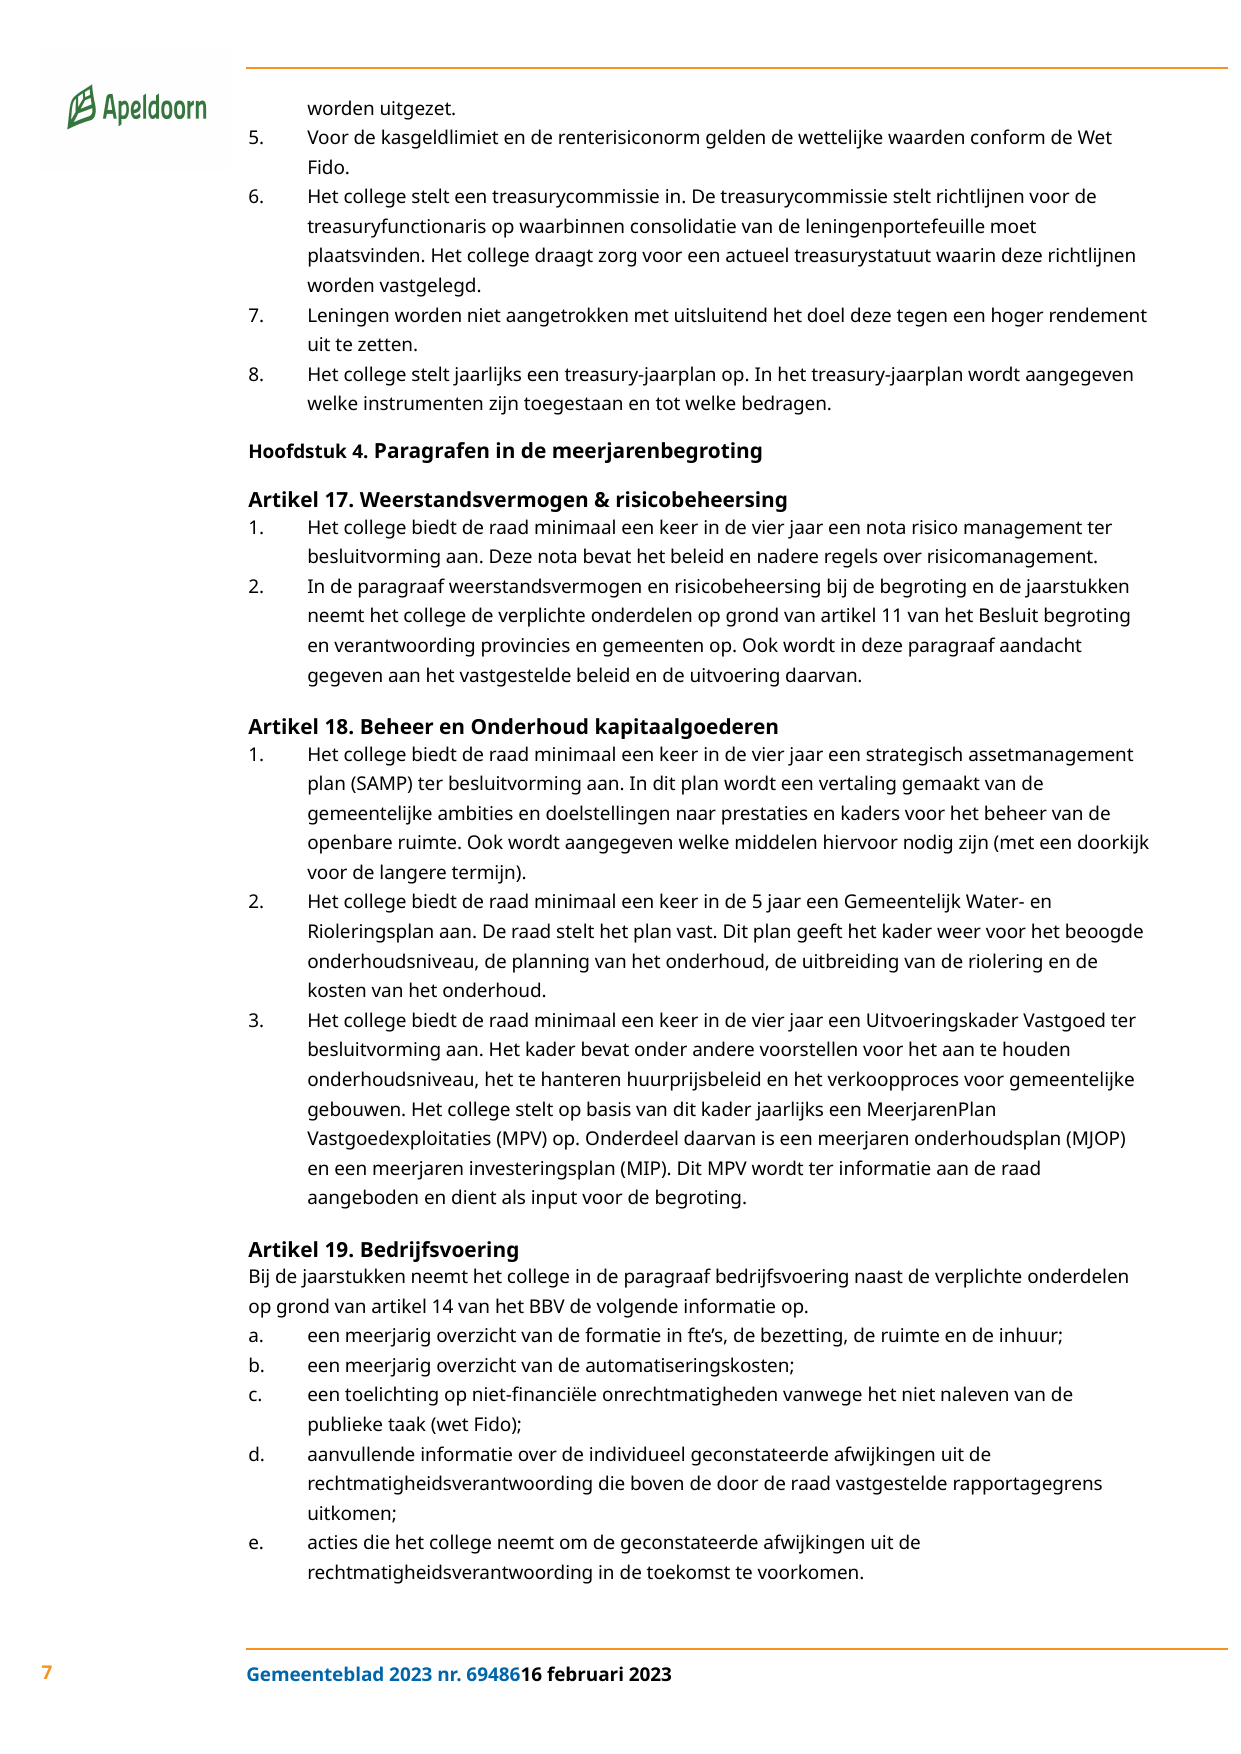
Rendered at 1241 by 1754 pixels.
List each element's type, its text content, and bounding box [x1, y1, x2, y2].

text Artikel 19. Bedrijfsvoering [248, 1235, 1152, 1263]
list een meerjarig overzicht van de automatiseringskosten; [248, 1352, 1152, 1378]
list In de paragraaf weerstandsvermogen en risicobeheersing bij de begroting en de jaarstukken neemt het college de verplichte onderdelen op grond van artikel 11 van het Besluit begroting en verantwoording provincies en gemeenten op. Ook wordt in deze paragraaf aandacht gegeven aan het vastgestelde beleid en de uitvoering daarvan. [248, 573, 1152, 688]
list aanvullende informatie over de individueel geconstateerde afwijkingen uit de rechtmatigheidsverantwoording die boven de door de raad vastgestelde rapportagegrens uitkomen; [248, 1441, 1152, 1526]
list Leningen worden niet aangetrokken met uitsluitend het doel deze tegen een hoger rendement uit te zetten. [248, 302, 1152, 357]
text Bij de jaarstukken neemt het college in de paragraaf bedrijfsvoering naast de verplichte onderdelen op grond van artikel 14 van het BBV de volgende informatie op. [248, 1263, 1152, 1319]
list worden uitgezet. [248, 95, 1152, 121]
list Voor de kasgeldlimiet en de renterisiconorm gelden de wettelijke waarden conform de Wet Fido. [248, 124, 1152, 180]
list Het college biedt de raad minimaal een keer in de vier jaar een strategisch assetmanagement plan (SAMP) ter besluitvorming aan. In dit plan wordt een vertaling gemaakt van de gemeentelijke ambities en doelstellingen naar prestaties en kaders voor het beheer van de openbare ruimte. Ook wordt aangegeven welke middelen hiervoor nodig zijn (met een doorkijk voor de langere termijn). [248, 741, 1152, 885]
list Het college biedt de raad minimaal een keer in de 5 jaar een Gemeentelijk Water- en Rioleringsplan aan. De raad stelt het plan vast. Dit plan geeft het kader weer voor het beoogde onderhoudsniveau, de planning van het onderhoud, de uitbreiding van de riolering en de kosten van het onderhoud. [248, 889, 1152, 1003]
list een meerjarig overzicht van de formatie in fte’s, de bezetting, de ruimte en de inhuur; [248, 1322, 1152, 1348]
text Artikel 17. Weerstandsvermogen & risicobeheersing [248, 486, 1152, 514]
list acties die het college neemt om de geconstateerde afwijkingen uit de rechtmatigheidsverantwoording in de toekomst te voorkomen. [248, 1529, 1152, 1585]
list Het college stelt een treasurycommissie in. De treasurycommissie stelt richtlijnen voor de treasuryfunctionaris op waarbinnen consolidatie van de leningenportefeuille moet plaatsvinden. Het college draagt zorg voor een actueel treasurystatuut waarin deze richtlijnen worden vastgelegd. [248, 183, 1152, 298]
list een toelichting op niet-financiële onrechtmatigheden vanwege het niet naleven van de publieke taak (wet Fido); [248, 1382, 1152, 1437]
picture [41, 47, 231, 172]
list Het college biedt de raad minimaal een keer in de vier jaar een Uitvoeringskader Vastgoed ter besluitvorming aan. Het kader bevat onder andere voorstellen voor het aan te houden onderhoudsniveau, het te hanteren huurprijsbeleid en het verkoopproces voor gemeentelijke gebouwen. Het college stelt op basis van dit kader jaarlijks een MeerjarenPlan Vastgoedexploitaties (MPV) op. Onderdeel daarvan is een meerjaren onderhoudsplan (MJOP) en een meerjaren investeringsplan (MIP). Dit MPV wordt ter informatie aan de raad aangeboden en dient als input voor de begroting. [248, 1007, 1152, 1210]
list Het college stelt jaarlijks een treasury-jaarplan op. In het treasury-jaarplan wordt aangegeven welke instrumenten zijn toegestaan en tot welke bedragen. [248, 361, 1152, 416]
list Het college biedt de raad minimaal een keer in de vier jaar een nota risico management ter besluitvorming aan. Deze nota bevat het beleid en nadere regels over risicomanagement. [248, 514, 1152, 569]
text Hoofdstuk 4. Paragrafen in de meerjarenbegroting [248, 436, 1152, 465]
text Artikel 18. Beheer en Onderhoud kapitaalgoederen [248, 712, 1152, 741]
